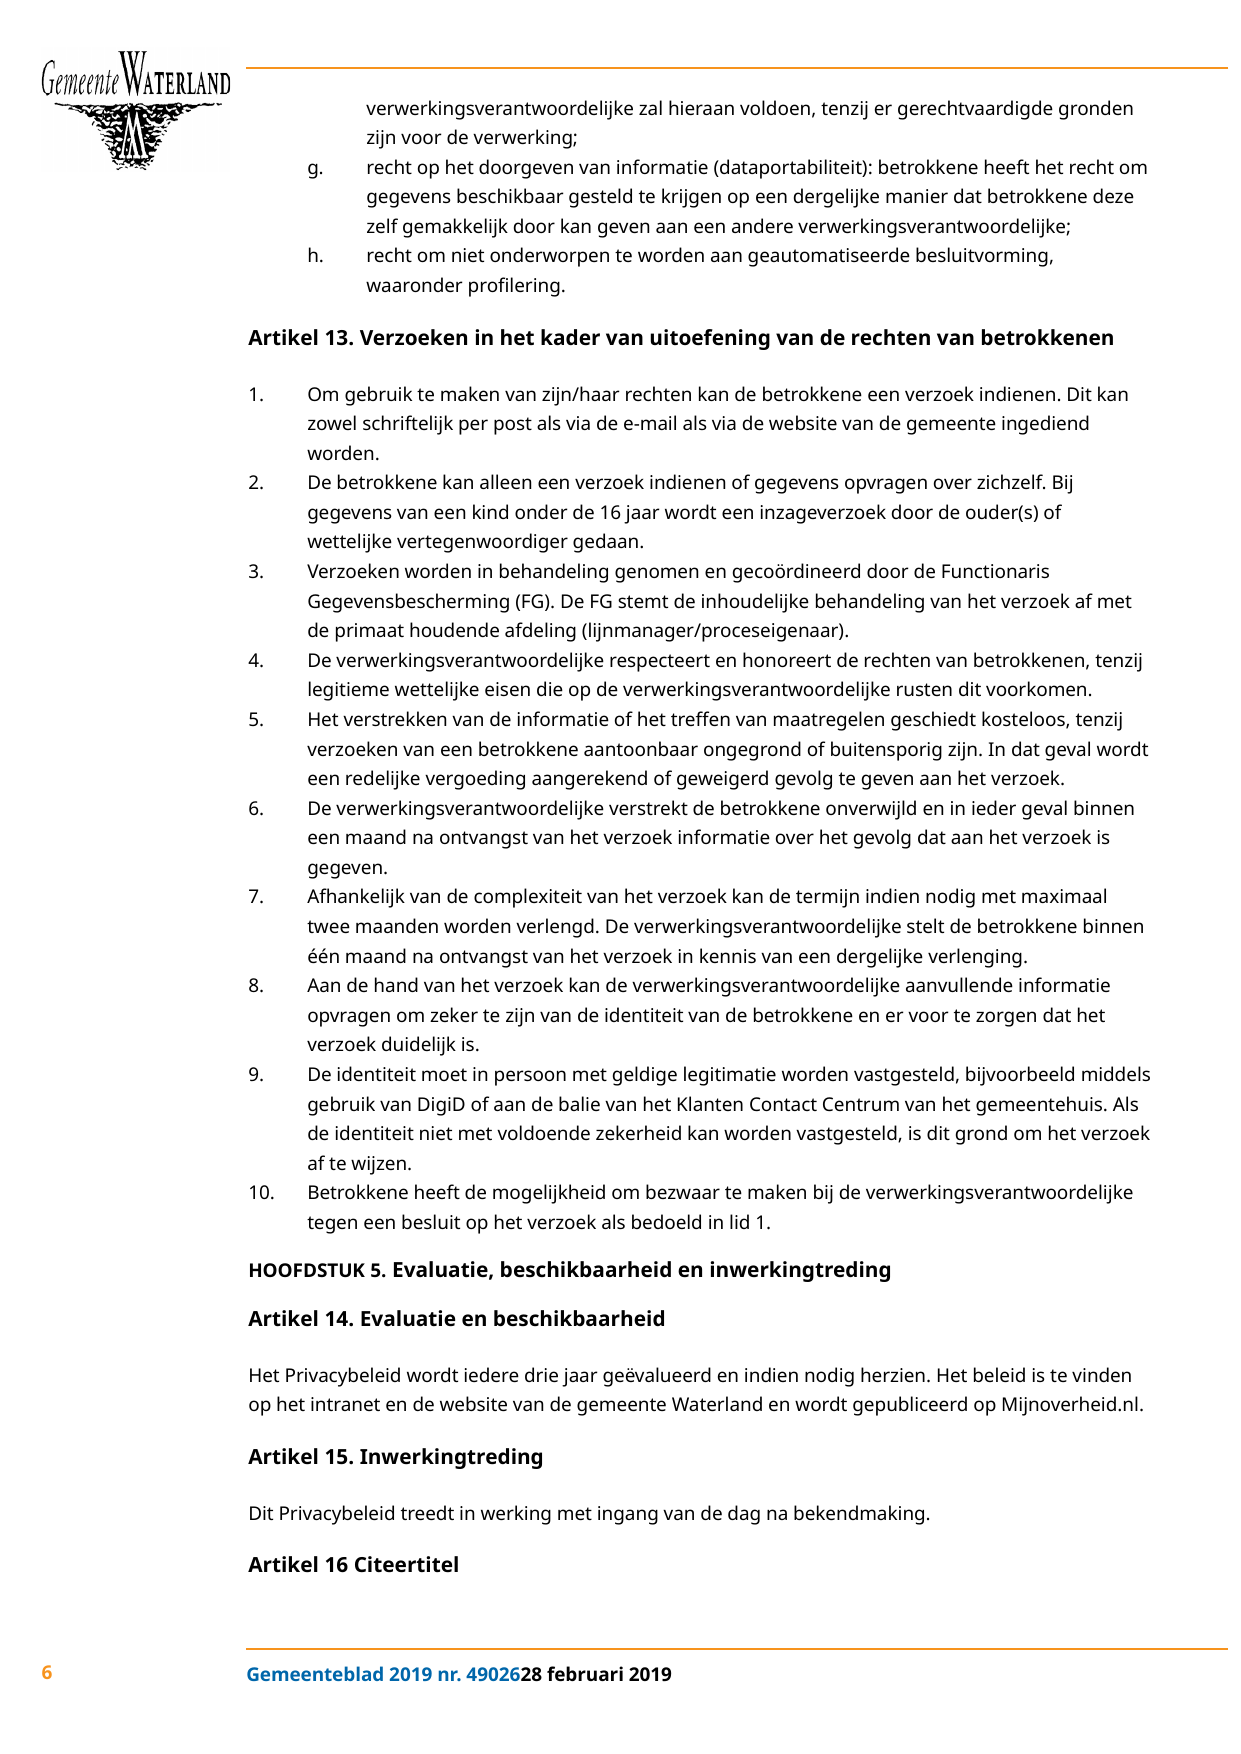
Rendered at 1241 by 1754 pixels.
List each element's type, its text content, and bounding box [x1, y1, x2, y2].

list De verwerkingsverantwoordelijke respecteert en honoreert de rechten van betrokkenen, tenzij legitieme wettelijke eisen die op de verwerkingsverantwoordelijke rusten dit voorkomen. [248, 647, 1152, 702]
list De identiteit moet in persoon met geldige legitimatie worden vastgesteld, bijvoorbeeld middels gebruik van DigiD of aan de balie van het Klanten Contact Centrum van het gemeentehuis. Als de identiteit niet met voldoende zekerheid kan worden vastgesteld, is dit grond om het verzoek af te wijzen. [248, 1061, 1152, 1176]
text Artikel 15. Inwerkingtreding [248, 1442, 1152, 1470]
list Afhankelijk van de complexiteit van het verzoek kan de termijn indien nodig met maximaal twee maanden worden verlengd. De verwerkingsverantwoordelijke stelt de betrokkene binnen één maand na ontvangst van het verzoek in kennis van een dergelijke verlenging. [248, 884, 1152, 968]
list recht op het doorgeven van informatie (dataportabiliteit): betrokkene heeft het recht om gegevens beschikbaar gesteld te krijgen op een dergelijke manier dat betrokkene deze zelf gemakkelijk door kan geven aan een andere verwerkingsverantwoordelijke; [307, 154, 1152, 239]
text Artikel 16 Citeertitel [248, 1550, 1152, 1579]
list De verwerkingsverantwoordelijke verstrekt de betrokkene onverwijld en in ieder geval binnen een maand na ontvangst van het verzoek informatie over het gevolg dat aan het verzoek is gegeven. [248, 795, 1152, 880]
list Verzoeken worden in behandeling genomen en gecoördineerd door de Functionaris Gegevensbescherming (FG). De FG stemt de inhoudelijke behandeling van het verzoek af met de primaat houdende afdeling (lijnmanager/proceseigenaar). [248, 558, 1152, 643]
text Artikel 14. Evaluatie en beschikbaarheid [248, 1304, 1152, 1332]
text Het Privacybeleid wordt iedere drie jaar geëvalueerd en indien nodig herzien. Het beleid is te vinden op het intranet en de website van de gemeente Waterland en wordt gepubliceerd op Mijnoverheid.nl. [248, 1362, 1152, 1417]
list verwerkingsverantwoordelijke zal hieraan voldoen, tenzij er gerechtvaardigde gronden zijn voor de verwerking; [307, 95, 1152, 150]
list Het verstrekken van de informatie of het treffen van maatregelen geschiedt kosteloos, tenzij verzoeken van een betrokkene aantoonbaar ongegrond of buitensporig zijn. In dat geval wordt een redelijke vergoeding aangerekend of geweigerd gevolg te geven aan het verzoek. [248, 706, 1152, 791]
list De betrokkene kan alleen een verzoek indienen of gegevens opvragen over zichzelf. Bij gegevens van een kind onder de 16 jaar wordt een inzageverzoek door de ouder(s) of wettelijke vertegenwoordiger gedaan. [248, 469, 1152, 554]
text HOOFDSTUK 5. Evaluatie, beschikbaarheid en inwerkingtreding [248, 1255, 1152, 1283]
list Om gebruik te maken van zijn/haar rechten kan de betrokkene een verzoek indienen. Dit kan zowel schriftelijk per post als via de e-mail als via de website van de gemeente ingediend worden. [248, 381, 1152, 466]
picture [41, 47, 231, 172]
text Artikel 13. Verzoeken in het kader van uitoefening van de rechten van betrokkenen [248, 323, 1152, 351]
text Dit Privacybeleid treedt in werking met ingang van de dag na bekendmaking. [248, 1500, 1152, 1526]
list Aan de hand van het verzoek kan de verwerkingsverantwoordelijke aanvullende informatie opvragen om zeker te zijn van de identiteit van de betrokkene en er voor te zorgen dat het verzoek duidelijk is. [248, 972, 1152, 1057]
list recht om niet onderworpen te worden aan geautomatiseerde besluitvorming, waaronder profilering. [307, 243, 1152, 298]
list Betrokkene heeft de mogelijkheid om bezwaar te maken bij de verwerkingsverantwoordelijke tegen een besluit op het verzoek als bedoeld in lid 1. [248, 1179, 1152, 1235]
